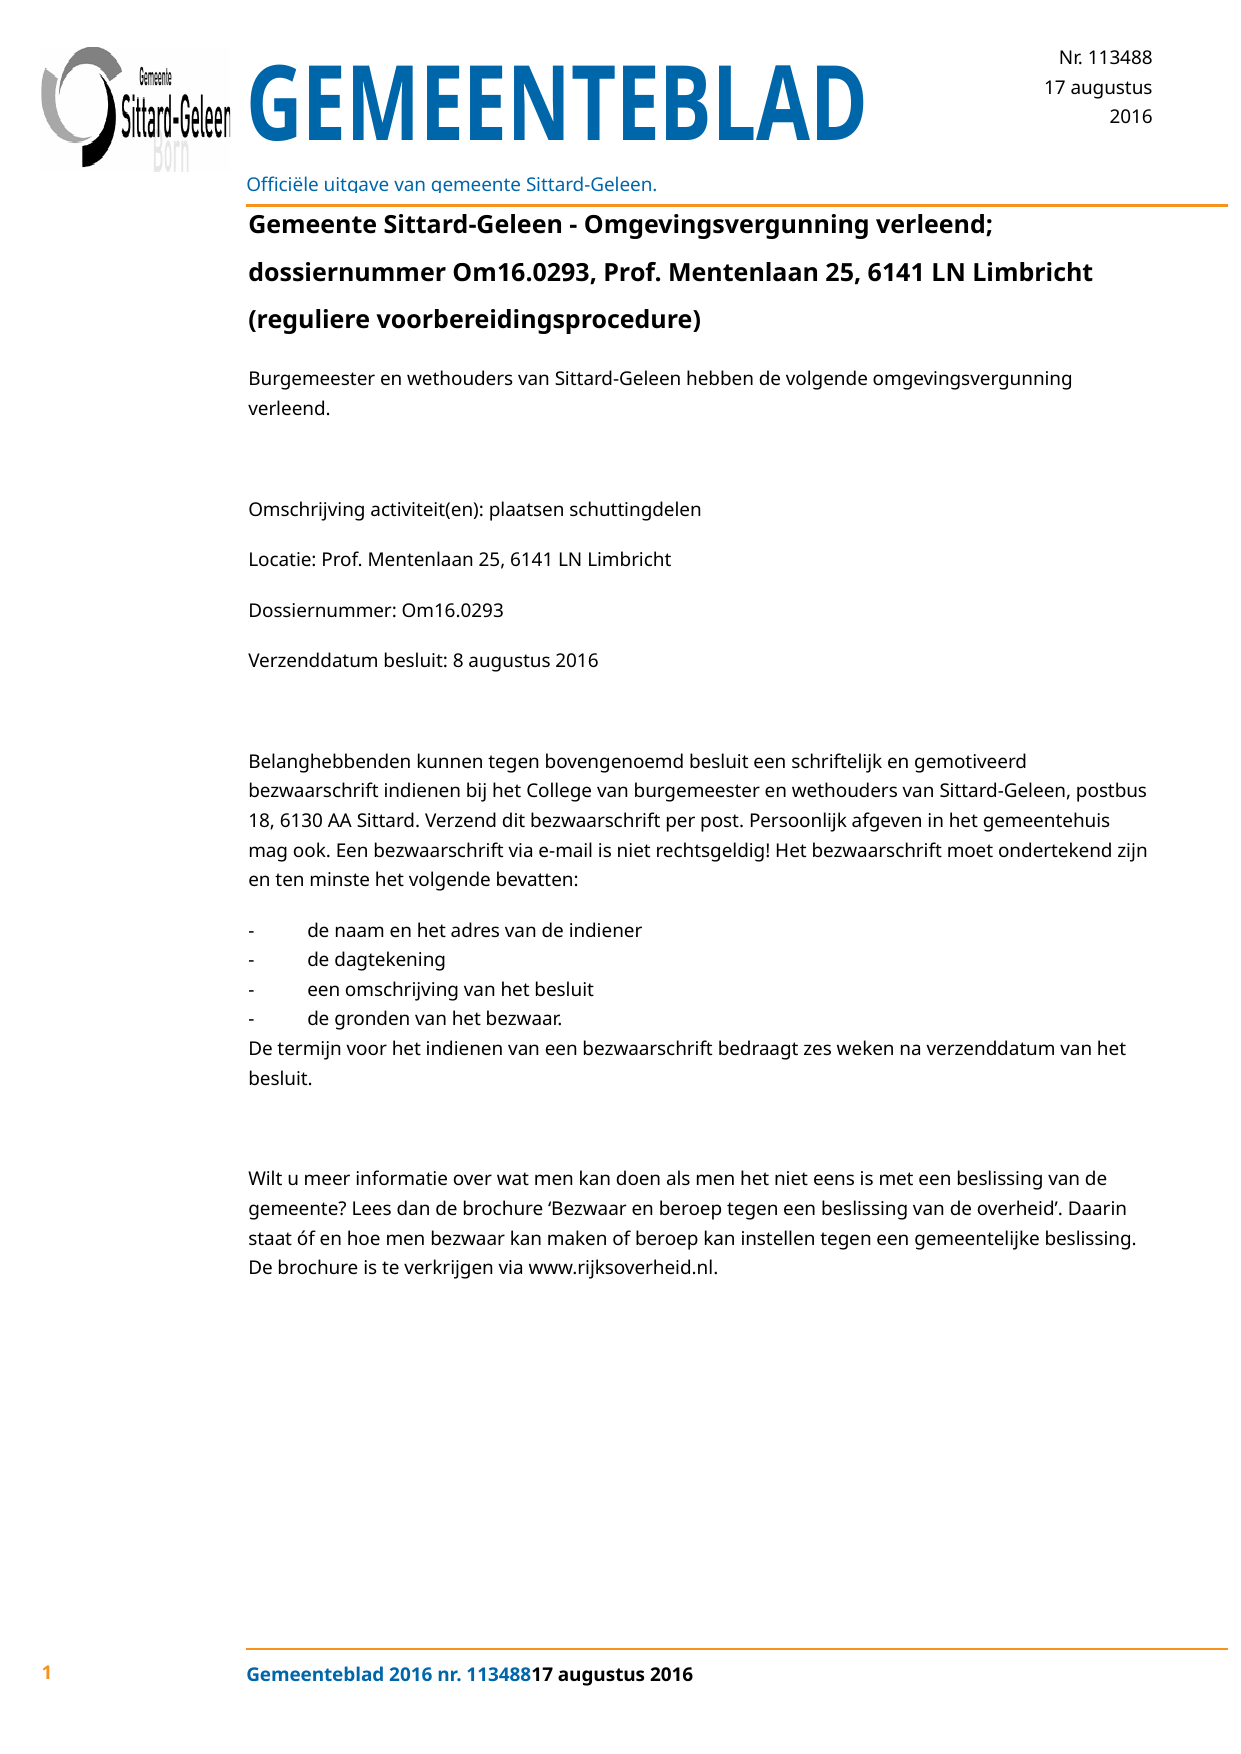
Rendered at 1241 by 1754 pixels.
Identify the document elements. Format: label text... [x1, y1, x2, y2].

list de naam en het adres van de indiener [248, 917, 1152, 942]
list de dagtekening [248, 946, 1152, 972]
text Omschrijving activiteit(en): plaatsen schuttingdelen [248, 496, 1152, 522]
text De termijn voor het indienen van een bezwaarschrift bedraagt zes weken na verzenddatum van het besluit. [248, 1035, 1152, 1090]
text Dossiernummer: Om16.0293 [248, 597, 1152, 622]
text Locatie: Prof. Mentenlaan 25, 6141 LN Limbricht [248, 546, 1152, 572]
text Verzenddatum besluit: 8 augustus 2016 [248, 647, 1152, 673]
text Gemeente Sittard-Geleen - Omgevingsvergunning verleend; dossiernummer Om16.0293, Prof. Mentenlaan 25, 6141 LN Limbricht (reguliere voorbereidingsprocedure) [248, 207, 1152, 336]
text Belanghebbenden kunnen tegen bovengenoemd besluit een schriftelijk en gemotiveerd bezwaarschrift indienen bij het College van burgemeester en wethouders van Sittard-Geleen, postbus 18, 6130 AA Sittard. Verzend dit bezwaarschrift per post. Persoonlijk afgeven in het gemeentehuis mag ook. Een bezwaarschrift via e-mail is niet rechtsgeldig! Het bezwaarschrift moet ondertekend zijn en ten minste het volgende bevatten: [248, 748, 1152, 892]
picture [41, 47, 231, 172]
text Burgemeester en wethouders van Sittard-Geleen hebben de volgende omgevingsvergunning verleend. [248, 366, 1152, 421]
text Wilt u meer informatie over wat men kan doen als men het niet eens is met een beslissing van de gemeente? Lees dan de brochure ‘Bezwaar en beroep tegen een beslissing van de overheid’. Daarin staat óf en hoe men bezwaar kan maken of beroep kan instellen tegen een gemeentelijke beslissing. De brochure is te verkrijgen via www.rijksoverheid.nl. [248, 1166, 1152, 1280]
list een omschrijving van het besluit [248, 976, 1152, 1002]
list de gronden van het bezwaar. [248, 1006, 1152, 1031]
